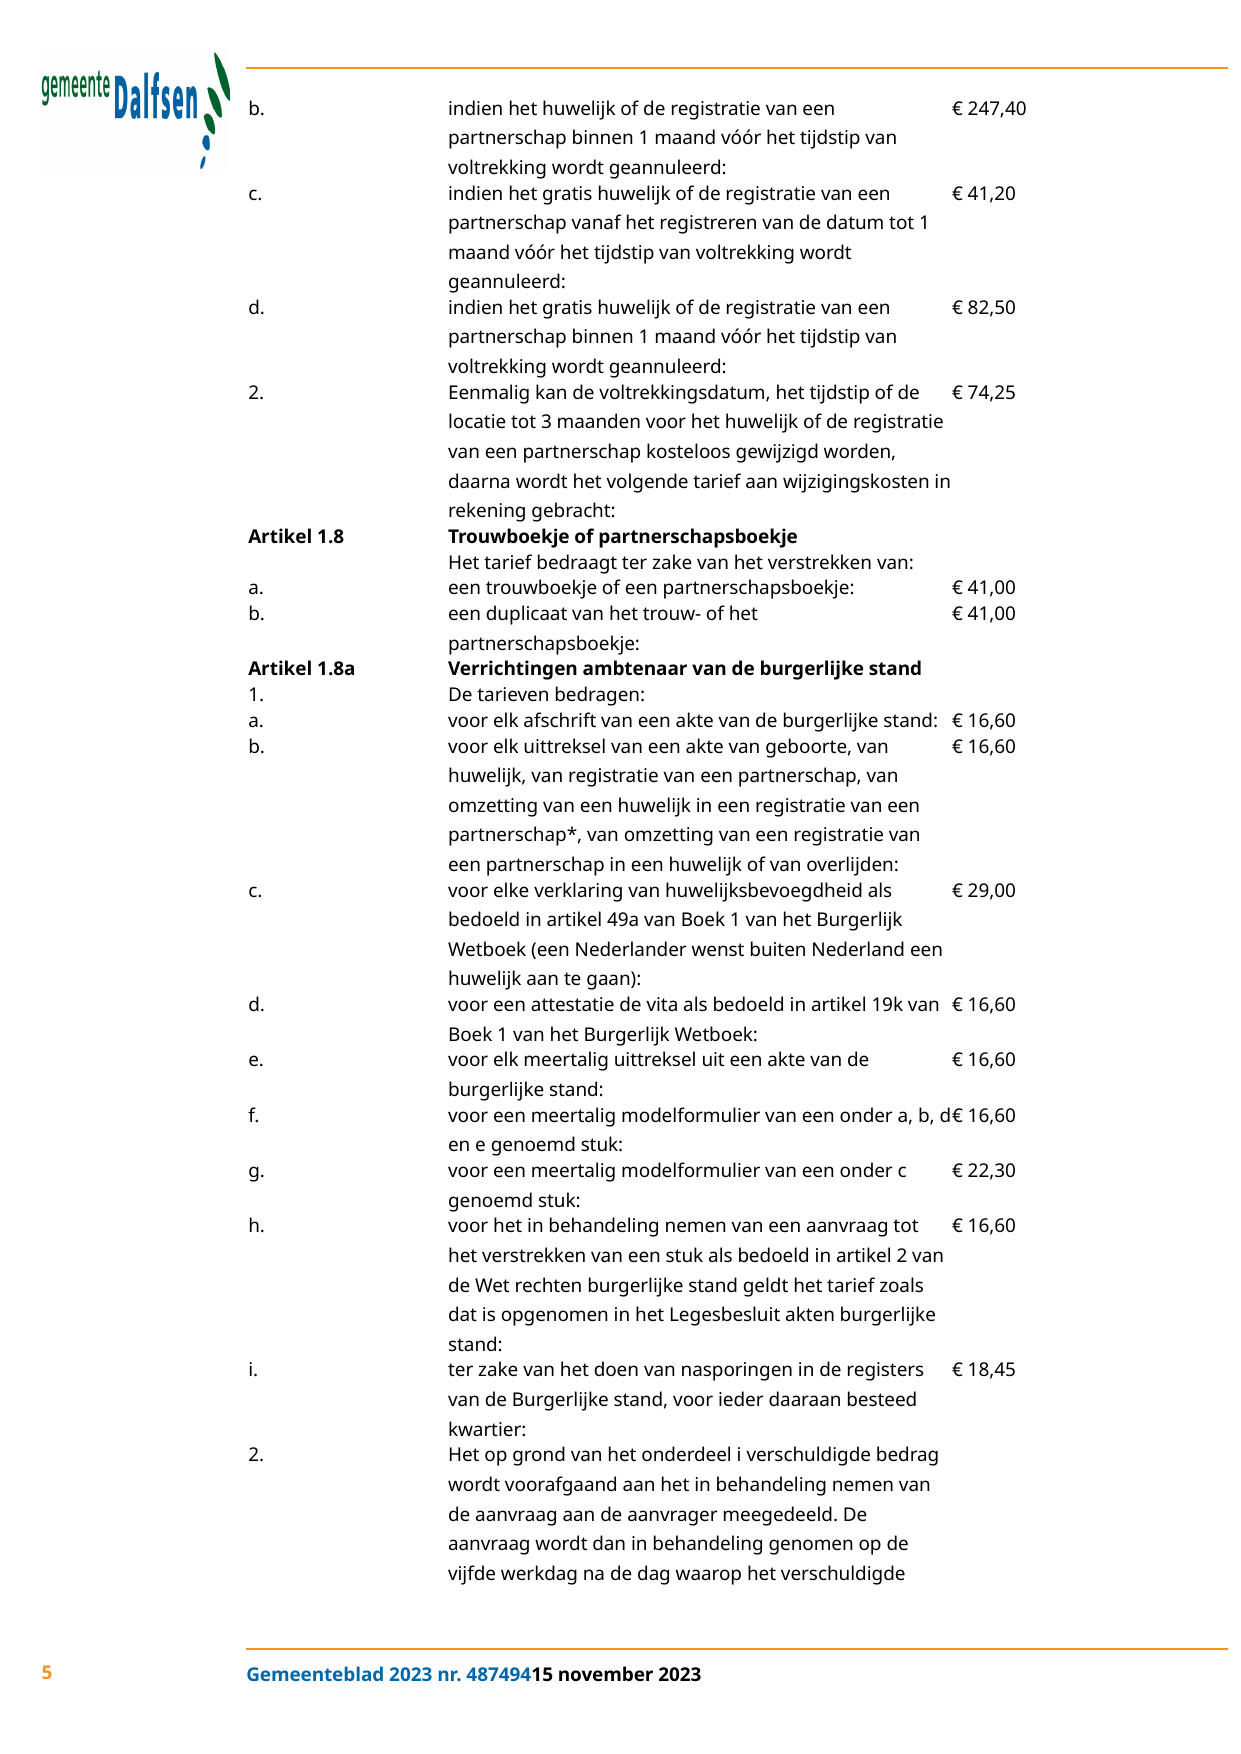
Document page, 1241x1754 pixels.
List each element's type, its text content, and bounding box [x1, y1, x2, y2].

table_cell € 22,30 [952, 1157, 1152, 1213]
table_cell [952, 656, 1152, 681]
table_cell f. [248, 1102, 448, 1157]
table_cell € 16,60 [952, 733, 1152, 877]
table_cell € 16,60 [952, 1213, 1152, 1357]
table_cell [952, 681, 1152, 707]
table_cell Artikel 1.8a [248, 656, 448, 681]
table_cell Het tarief bedraagt ter zake van het verstrekken van: [448, 549, 952, 574]
table_cell a. [248, 707, 448, 733]
table_cell g. [248, 1157, 448, 1213]
table_cell 2. [248, 379, 448, 523]
picture [41, 47, 231, 172]
table_cell Het op grond van het onderdeel i verschuldigde bedrag wordt voorafgaand aan het in behandeling nemen van de aanvraag aan de aanvrager meegedeeld. De aanvraag wordt dan in behandeling genomen op de vijfde werkdag na de dag waarop het verschuldigde [448, 1442, 952, 1586]
table_cell voor elk uittreksel van een akte van geboorte, van huwelijk, van registratie van een partnerschap, van omzetting van een huwelijk in een registratie van een partnerschap*, van omzetting van een registratie van een partnerschap in een huwelijk of van overlijden: [448, 733, 952, 877]
table_cell voor een meertalig modelformulier van een onder a, b, d en e genoemd stuk: [448, 1102, 952, 1157]
table_cell ter zake van het doen van nasporingen in de registers van de Burgerlijke stand, voor ieder daaraan besteed kwartier: [448, 1357, 952, 1442]
table_cell € 247,40 [952, 95, 1152, 180]
table_cell [952, 523, 1152, 549]
table_cell indien het gratis huwelijk of de registratie van een partnerschap vanaf het registreren van de datum tot 1 maand vóór het tijdstip van voltrekking wordt geannuleerd: [448, 180, 952, 294]
table_cell € 41,00 [952, 600, 1152, 656]
table_cell i. [248, 1357, 448, 1442]
table_cell voor het in behandeling nemen van een aanvraag tot het verstrekken van een stuk als bedoeld in artikel 2 van de Wet rechten burgerlijke stand geldt het tarief zoals dat is opgenomen in het Legesbesluit akten burgerlijke stand: [448, 1213, 952, 1357]
table_cell e. [248, 1047, 448, 1102]
table_cell h. [248, 1213, 448, 1357]
table_cell € 41,20 [952, 180, 1152, 294]
table_cell d. [248, 294, 448, 379]
table_cell c. [248, 180, 448, 294]
table_cell € 29,00 [952, 877, 1152, 991]
table_cell [952, 1442, 1152, 1586]
table_cell Artikel 1.8 [248, 523, 448, 549]
table_cell a. [248, 575, 448, 600]
table_cell 2. [248, 1442, 448, 1586]
table_cell € 41,00 [952, 575, 1152, 600]
table_cell € 74,25 [952, 379, 1152, 523]
table_cell € 82,50 [952, 294, 1152, 379]
table_cell € 16,60 [952, 991, 1152, 1047]
table_cell Trouwboekje of partnerschapsboekje [448, 523, 952, 549]
table_cell voor elk meertalig uittreksel uit een akte van de burgerlijke stand: [448, 1047, 952, 1102]
table_cell 1. [248, 681, 448, 707]
table_cell voor een attestatie de vita als bedoeld in artikel 19k van Boek 1 van het Burgerlijk Wetboek: [448, 991, 952, 1047]
table_cell indien het huwelijk of de registratie van een partnerschap binnen 1 maand vóór het tijdstip van voltrekking wordt geannuleerd: [448, 95, 952, 180]
table_cell [248, 549, 448, 574]
table_cell d. [248, 991, 448, 1047]
table_cell voor elke verklaring van huwelijksbevoegdheid als bedoeld in artikel 49a van Boek 1 van het Burgerlijk Wetboek (een Nederlander wenst buiten Nederland een huwelijk aan te gaan): [448, 877, 952, 991]
table_cell indien het gratis huwelijk of de registratie van een partnerschap binnen 1 maand vóór het tijdstip van voltrekking wordt geannuleerd: [448, 294, 952, 379]
table_cell een trouwboekje of een partnerschapsboekje: [448, 575, 952, 600]
table_cell € 16,60 [952, 707, 1152, 733]
table_cell b. [248, 600, 448, 656]
table_cell € 16,60 [952, 1047, 1152, 1102]
table_cell b. [248, 733, 448, 877]
table_cell b. [248, 95, 448, 180]
table_cell De tarieven bedragen: [448, 681, 952, 707]
table_cell Eenmalig kan de voltrekkingsdatum, het tijdstip of de locatie tot 3 maanden voor het huwelijk of de registratie van een partnerschap kosteloos gewijzigd worden, daarna wordt het volgende tarief aan wijzigingskosten in rekening gebracht: [448, 379, 952, 523]
table_cell € 16,60 [952, 1102, 1152, 1157]
table_cell Verrichtingen ambtenaar van de burgerlijke stand [448, 656, 952, 681]
table_cell [952, 549, 1152, 574]
table_cell voor elk afschrift van een akte van de burgerlijke stand: [448, 707, 952, 733]
table_cell c. [248, 877, 448, 991]
table_cell een duplicaat van het trouw- of het partnerschapsboekje: [448, 600, 952, 656]
table_cell voor een meertalig modelformulier van een onder c genoemd stuk: [448, 1157, 952, 1213]
table_cell € 18,45 [952, 1357, 1152, 1442]
